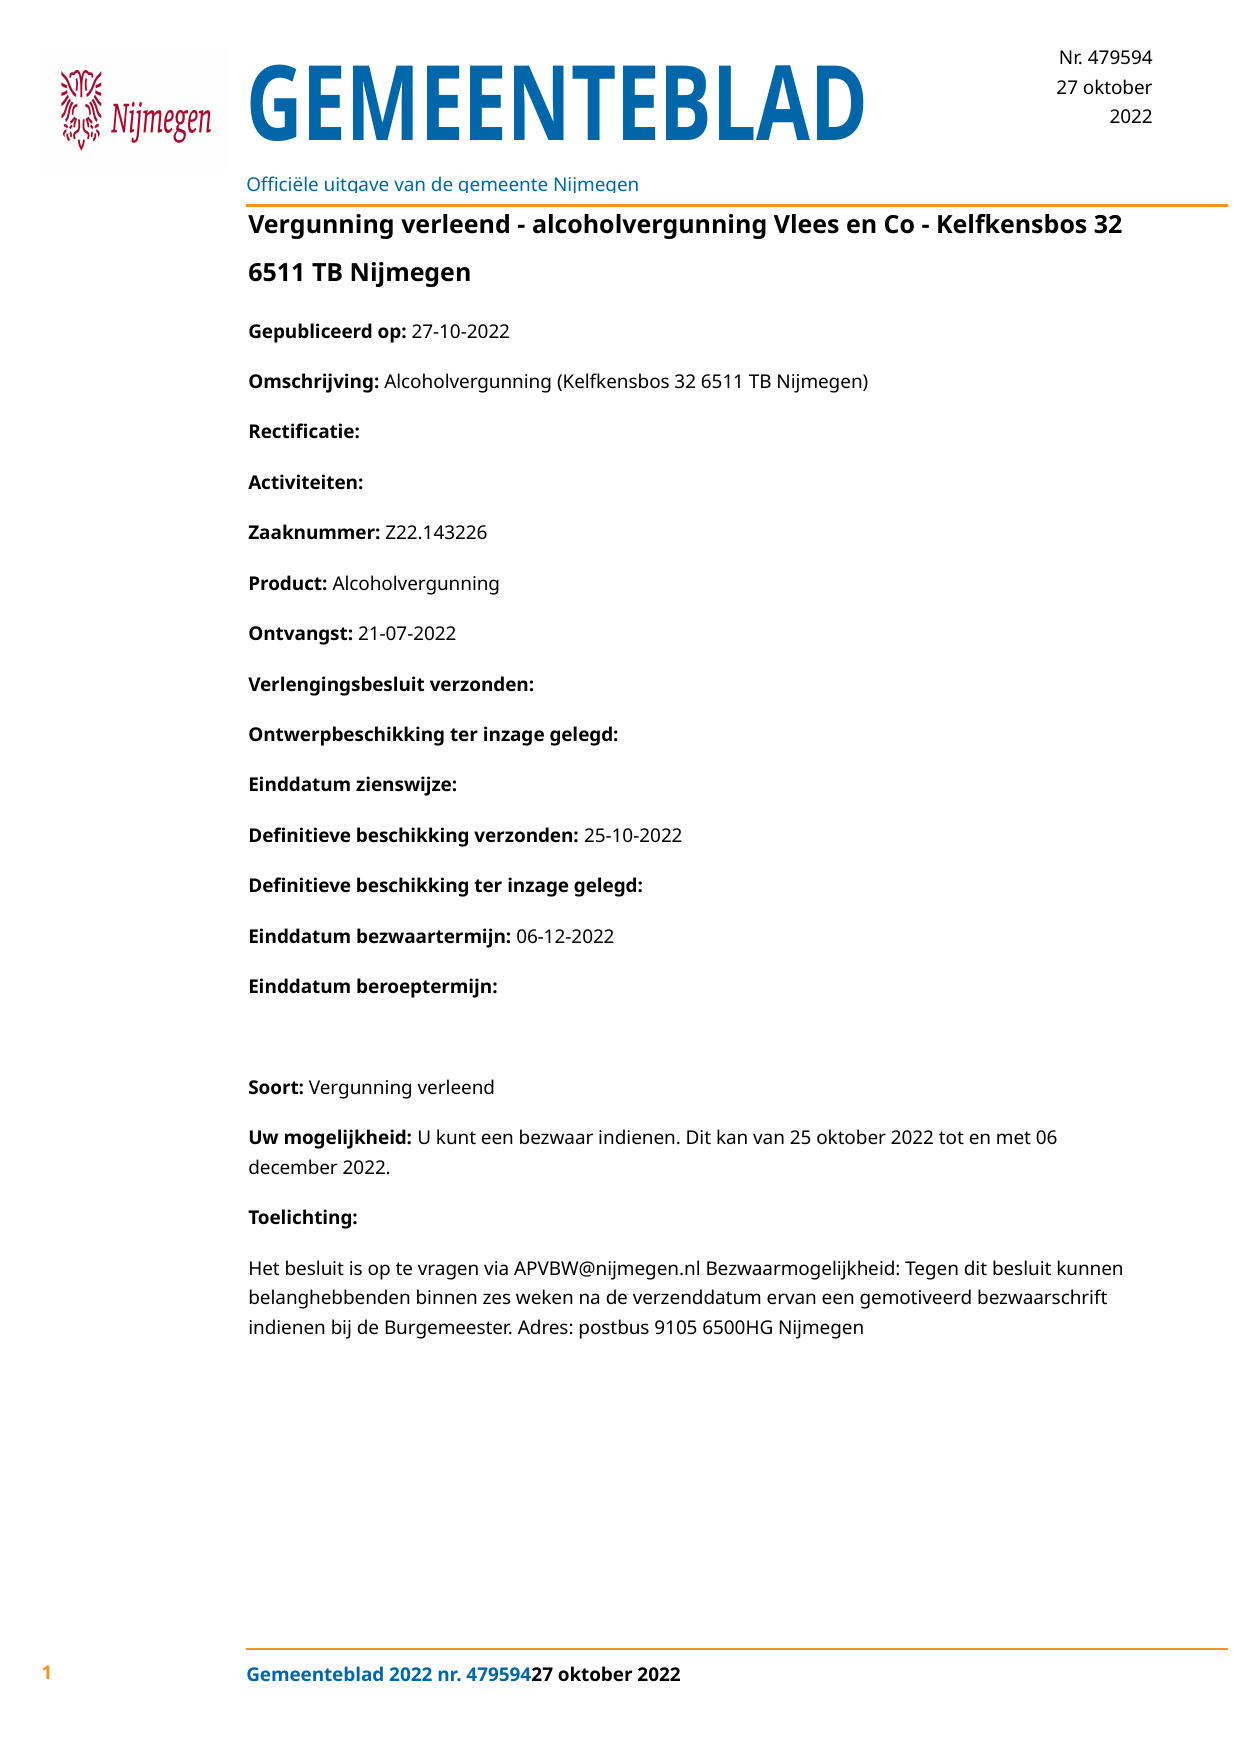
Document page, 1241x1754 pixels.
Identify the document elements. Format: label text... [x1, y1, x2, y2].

text Soort: Vergunning verleend [248, 1074, 1152, 1100]
text Einddatum beroeptermijn: [248, 973, 1152, 999]
text Toelichting: [248, 1204, 1152, 1230]
text Definitieve beschikking verzonden: 25-10-2022 [248, 822, 1152, 848]
text Het besluit is op te vragen via APVBW@nijmegen.nl Bezwaarmogelijkheid: Tegen dit besluit kunnen belanghebbenden binnen zes weken na de verzenddatum ervan een gemotiveerd bezwaarschrift indienen bij de Burgemeester. Adres: postbus 9105 6500HG Nijmegen [248, 1255, 1152, 1340]
text Ontvangst: 21-07-2022 [248, 620, 1152, 646]
text Product: Alcoholvergunning [248, 570, 1152, 596]
text Verlengingsbesluit verzonden: [248, 671, 1152, 697]
text Activiteiten: [248, 469, 1152, 495]
picture [41, 47, 231, 172]
text Einddatum zienswijze: [248, 772, 1152, 797]
text Uw mogelijkheid: U kunt een bezwaar indienen. Dit kan van 25 oktober 2022 tot en met 06 december 2022. [248, 1124, 1152, 1180]
text Omschrijving: Alcoholvergunning (Kelfkensbos 32 6511 TB Nijmegen) [248, 368, 1152, 394]
text Rectificatie: [248, 419, 1152, 444]
text Vergunning verleend - alcoholvergunning Vlees en Co - Kelfkensbos 32 6511 TB Nijmegen [248, 207, 1152, 288]
text Gepubliceerd op: 27-10-2022 [248, 318, 1152, 344]
text Einddatum bezwaartermijn: 06-12-2022 [248, 923, 1152, 949]
text Definitieve beschikking ter inzage gelegd: [248, 872, 1152, 898]
text Zaaknummer: Z22.143226 [248, 519, 1152, 545]
text Ontwerpbeschikking ter inzage gelegd: [248, 721, 1152, 747]
